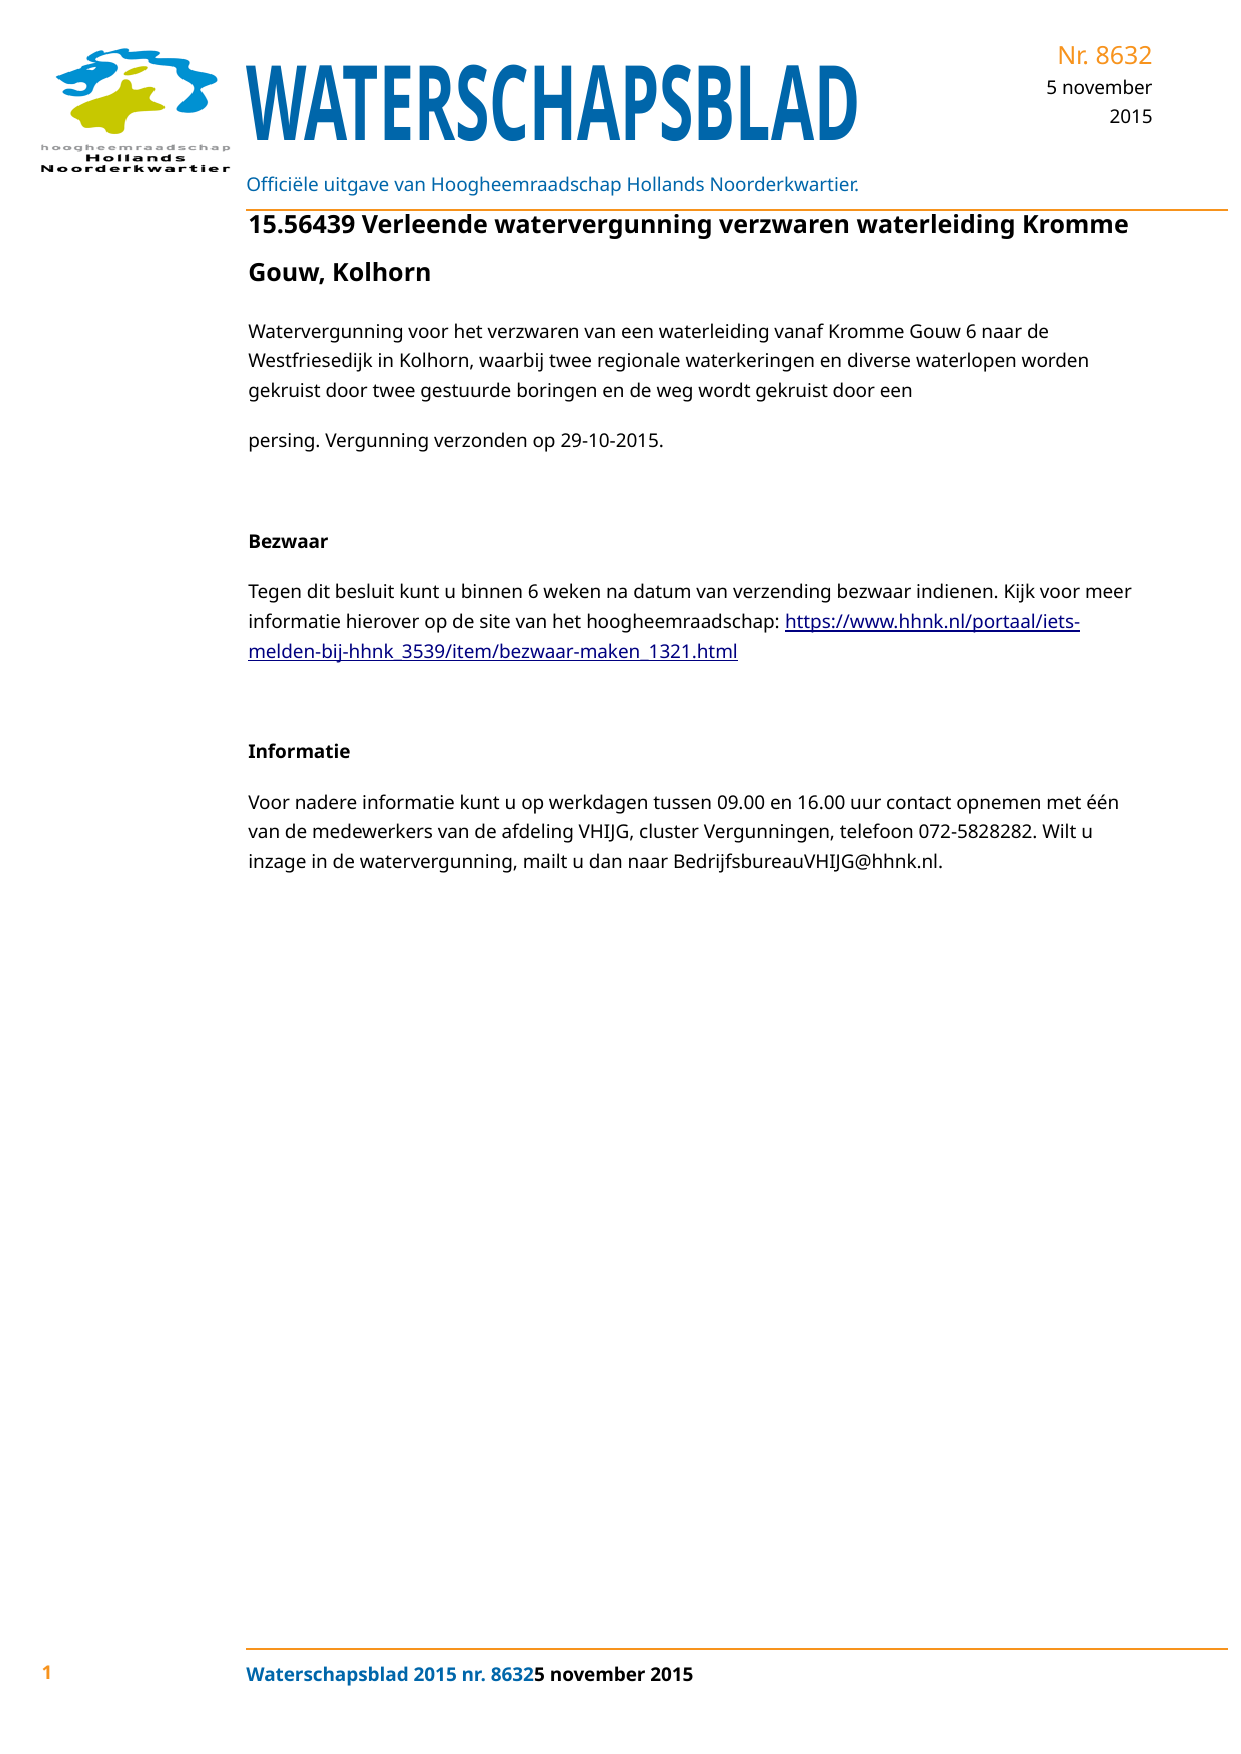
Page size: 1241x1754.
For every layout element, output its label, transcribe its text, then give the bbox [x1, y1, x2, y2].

picture [41, 47, 231, 172]
text Bezwaar [248, 528, 1152, 554]
text persing. Vergunning verzonden op 29-10-2015. [248, 427, 1152, 453]
text 15.56439 Verleende watervergunning verzwaren waterleiding Kromme Gouw, Kolhorn [248, 211, 1152, 288]
text Tegen dit besluit kunt u binnen 6 weken na datum van verzending bezwaar indienen. Kijk voor meer informatie hierover op de site van het hoogheemraadschap: https://www.hhnk.nl/portaal/iets-melden-bij-hhnk_3539/item/bezwaar-maken_1321.html [248, 579, 1152, 664]
text Watervergunning voor het verzwaren van een waterleiding vanaf Kromme Gouw 6 naar de Westfriesedijk in Kolhorn, waarbij twee regionale waterkeringen en diverse waterlopen worden gekruist door twee gestuurde boringen en de weg wordt gekruist door een [248, 318, 1152, 403]
text Voor nadere informatie kunt u op werkdagen tussen 09.00 en 16.00 uur contact opnemen met één van de medewerkers van de afdeling VHIJG, cluster Vergunningen, telefoon 072-5828282. Wilt u inzage in de watervergunning, mailt u dan naar BedrijfsbureauVHIJG@hhnk.nl. [248, 789, 1152, 874]
text Informatie [248, 739, 1152, 764]
